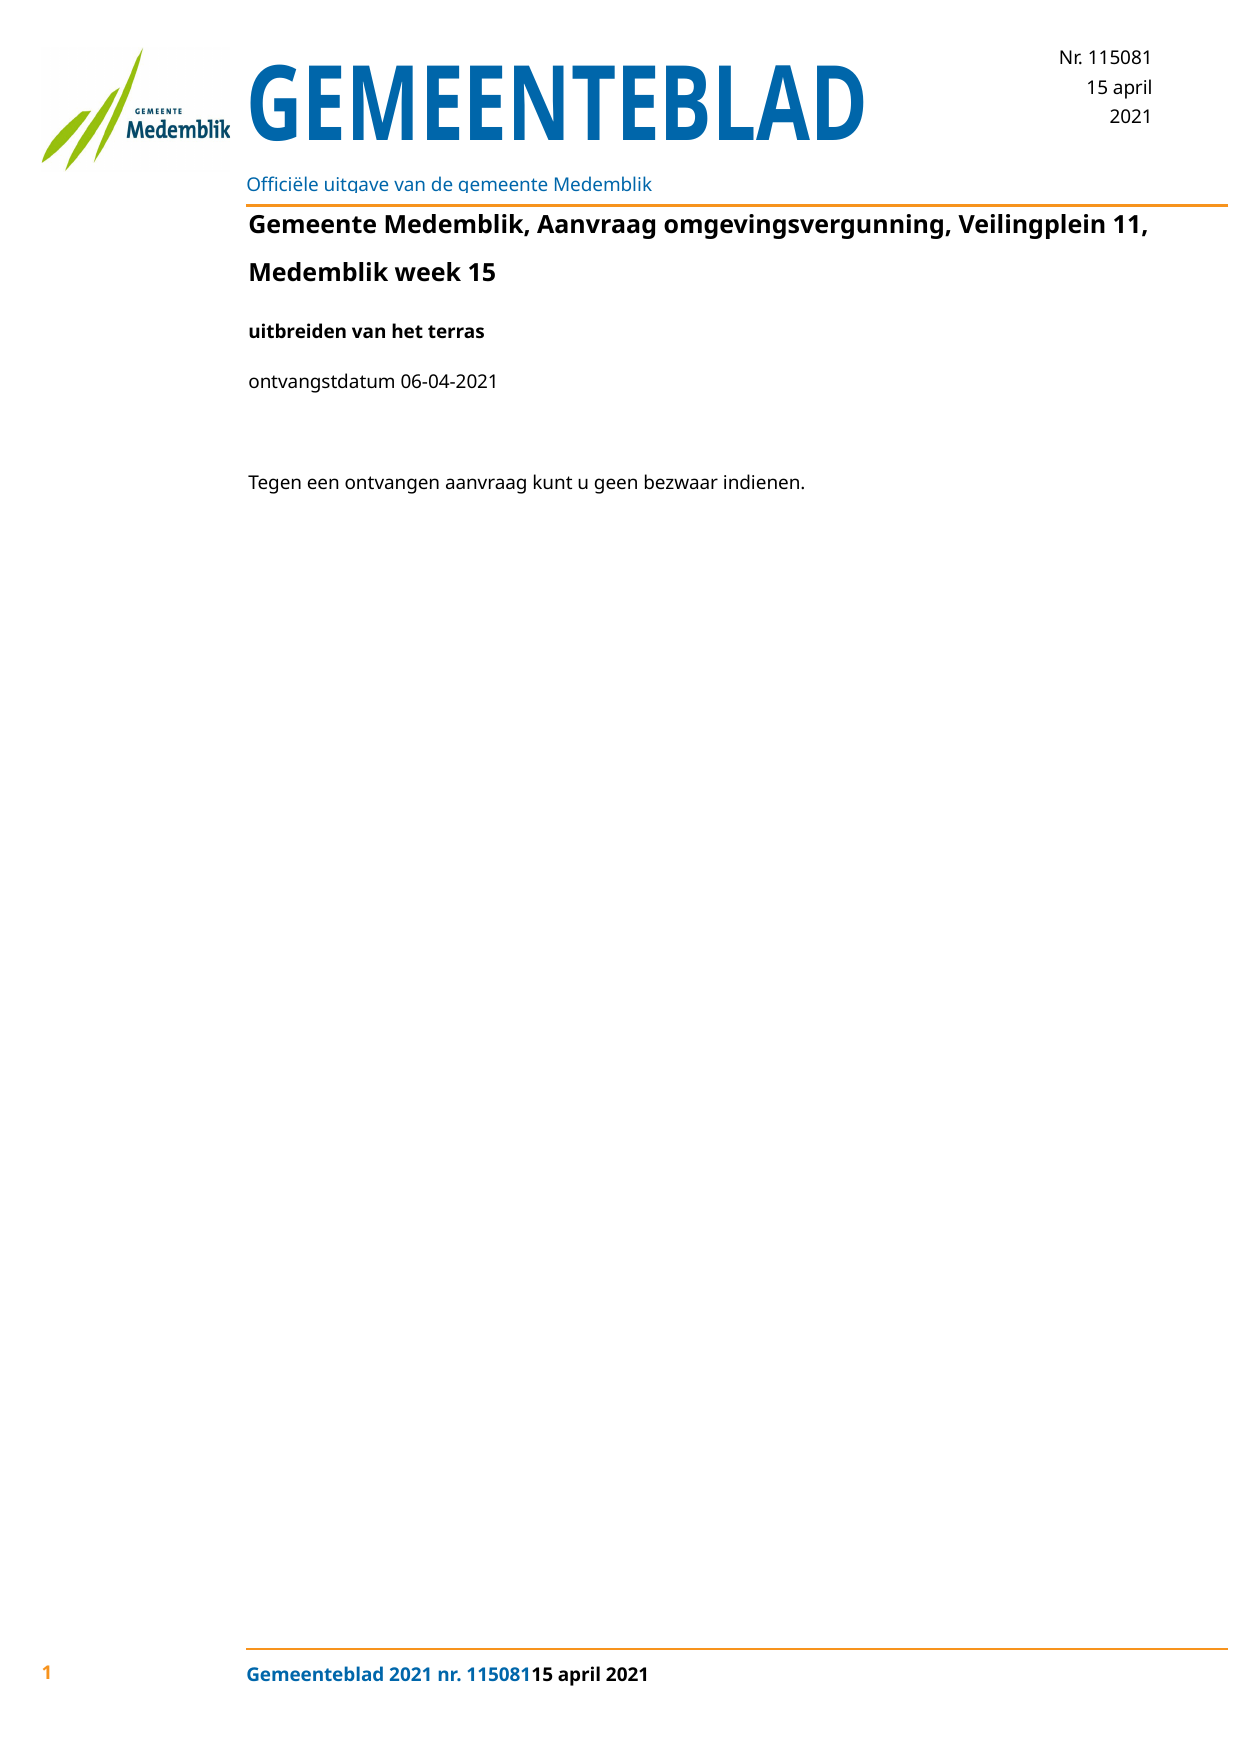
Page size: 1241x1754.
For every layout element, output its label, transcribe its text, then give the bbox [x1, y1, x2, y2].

text Tegen een ontvangen aanvraag kunt u geen bezwaar indienen. [248, 469, 1152, 495]
text Gemeente Medemblik, Aanvraag omgevingsvergunning, Veilingplein 11, Medemblik week 15 [248, 207, 1152, 288]
text ontvangstdatum 06-04-2021 [248, 368, 1152, 394]
text uitbreiden van het terras [248, 318, 1152, 344]
picture [41, 47, 231, 172]
